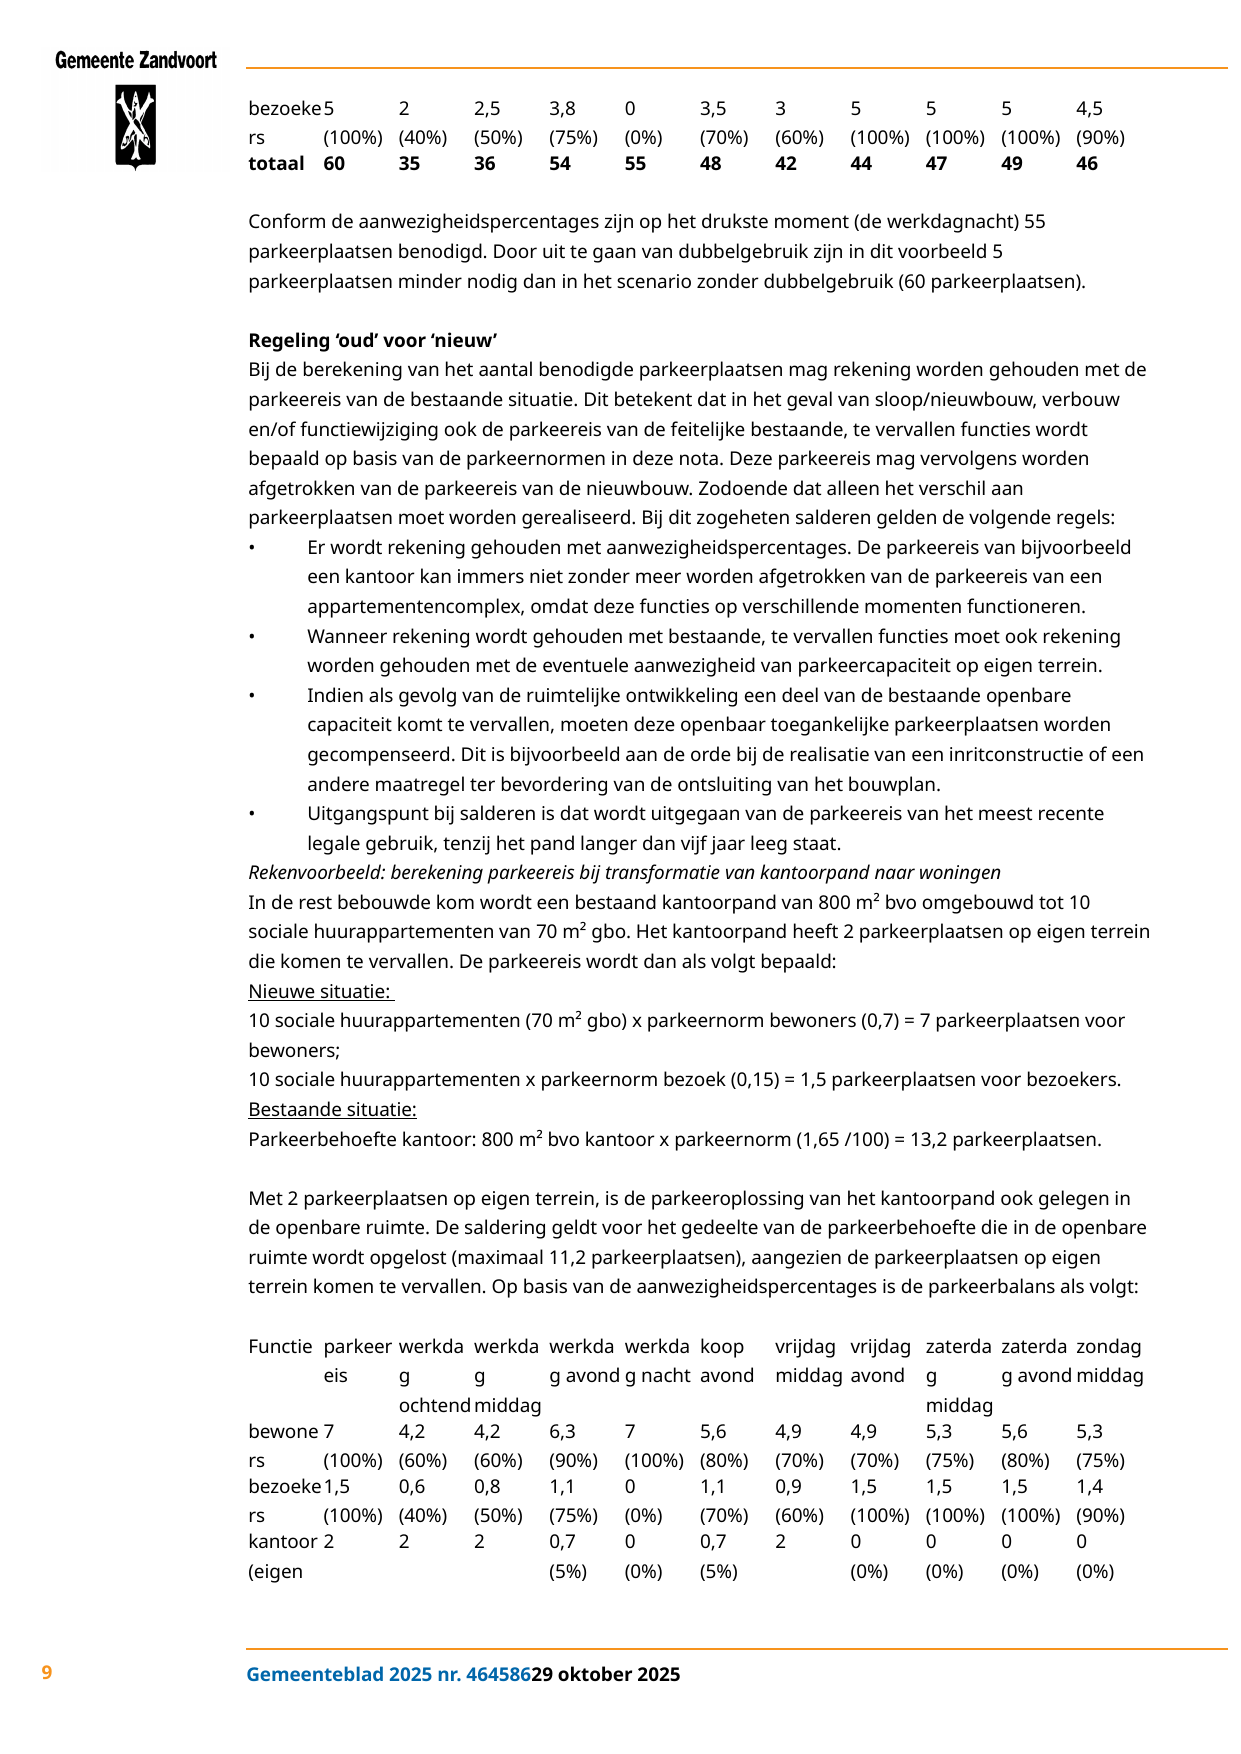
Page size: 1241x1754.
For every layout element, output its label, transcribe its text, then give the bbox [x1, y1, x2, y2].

table_cell 5,6 (80%) [700, 1418, 775, 1473]
table_cell 1,5 (100%) [850, 1473, 926, 1528]
table_cell 5,3 (75%) [1076, 1418, 1152, 1473]
picture [41, 47, 231, 172]
text Regeling ‘oud’ voor ‘nieuw’ [248, 327, 1152, 353]
table_cell 0 (0%) [625, 1473, 700, 1528]
table_cell 35 [399, 150, 474, 176]
table_cell 2 [474, 1529, 549, 1584]
table_cell 1,5 (100%) [323, 1473, 398, 1528]
text 10 sociale huurappartementen (70 m² gbo) x parkeernorm bewoners (0,7) = 7 parkeerplaatsen voor bewoners; [248, 1007, 1152, 1063]
text Conform de aanwezigheidspercentages zijn op het drukste moment (de werkdagnacht) 55 parkeerplaatsen benodigd. Door uit te gaan van dubbelgebruik zijn in dit voorbeeld 5 parkeerplaatsen minder nodig dan in het scenario zonder dubbelgebruik (60 parkeerplaatsen). [248, 209, 1152, 293]
table_header parkeer eis [323, 1333, 398, 1418]
table_header zaterdag avond [1001, 1333, 1076, 1418]
table_cell 0,8 (50%) [474, 1473, 549, 1528]
text In de rest bebouwde kom wordt een bestaand kantoorpand van 800 m² bvo omgebouwd tot 10 sociale huurappartementen van 70 m² gbo. Het kantoorpand heeft 2 parkeerplaatsen op eigen terrein die komen te vervallen. De parkeereis wordt dan als volgt bepaald: [248, 889, 1152, 974]
table_cell 3,8 (75%) [549, 95, 624, 150]
table_header zondag middag [1076, 1333, 1152, 1418]
table_header werkdag nacht [625, 1333, 700, 1418]
table_cell 0 (0%) [625, 1529, 700, 1584]
table_cell 1,1 (75%) [549, 1473, 624, 1528]
table_cell 0,9 (60%) [775, 1473, 850, 1528]
text Parkeerbehoefte kantoor: 800 m² bvo kantoor x parkeernorm (1,65 /100) = 13,2 parkeerplaatsen. [248, 1126, 1152, 1151]
table_cell 0 (0%) [926, 1529, 1001, 1584]
table_cell 5 (100%) [1001, 95, 1076, 150]
table_cell totaal [248, 150, 323, 176]
table_cell 5 (100%) [926, 95, 1001, 150]
table_cell 5,3 (75%) [926, 1418, 1001, 1473]
table_cell 4,2 (60%) [474, 1418, 549, 1473]
table_cell 5 (100%) [323, 95, 398, 150]
table_cell 55 [625, 150, 700, 176]
table_cell bezoekers [248, 95, 323, 150]
table_header werkdag middag [474, 1333, 549, 1418]
table_cell 54 [549, 150, 624, 176]
table_cell 46 [1076, 150, 1152, 176]
table_cell 0,7 (5%) [549, 1529, 624, 1584]
text Bij de berekening van het aantal benodigde parkeerplaatsen mag rekening worden gehouden met de parkeereis van de bestaande situatie. Dit betekent dat in het geval van sloop/nieuwbouw, verbouw en/of functiewijziging ook de parkeereis van de feitelijke bestaande, te vervallen functies wordt bepaald op basis van de parkeernormen in deze nota. Deze parkeereis mag vervolgens worden afgetrokken van de parkeereis van de nieuwbouw. Zodoende dat alleen het verschil aan parkeerplaatsen moet worden gerealiseerd. Bij dit zogeheten salderen gelden de volgende regels: [248, 357, 1152, 530]
table_cell 48 [700, 150, 775, 176]
table_cell 3 (60%) [775, 95, 850, 150]
table_cell bewoners [248, 1418, 323, 1473]
table_cell 4,9 (70%) [850, 1418, 926, 1473]
list Er wordt rekening gehouden met aanwezigheidspercentages. De parkeereis van bijvoorbeeld een kantoor kan immers niet zonder meer worden afgetrokken van de parkeereis van een appartementencomplex, omdat deze functies op verschillende momenten functioneren. [248, 534, 1152, 619]
table_cell bezoekers [248, 1473, 323, 1528]
table_cell 42 [775, 150, 850, 176]
table_cell 0,7 (5%) [700, 1529, 775, 1584]
table_cell 2 [775, 1529, 850, 1584]
table_header vrijdag middag [775, 1333, 850, 1418]
text 10 sociale huurappartementen x parkeernorm bezoek (0,15) = 1,5 parkeerplaatsen voor bezoekers. [248, 1067, 1152, 1092]
table_cell 5 (100%) [850, 95, 926, 150]
table_cell kantoor (eigen [248, 1529, 323, 1584]
table_cell 2 [323, 1529, 398, 1584]
table_cell 7 (100%) [625, 1418, 700, 1473]
table_cell 1,4 (90%) [1076, 1473, 1152, 1528]
list Uitgangspunt bij salderen is dat wordt uitgegaan van de parkeereis van het meest recente legale gebruik, tenzij het pand langer dan vijf jaar leeg staat. [248, 800, 1152, 856]
table_cell 3,5 (70%) [700, 95, 775, 150]
table_cell 4,5 (90%) [1076, 95, 1152, 150]
table_cell 0 (0%) [1076, 1529, 1152, 1584]
table_cell 1,5 (100%) [926, 1473, 1001, 1528]
table_cell 2 (40%) [399, 95, 474, 150]
table_cell 4,2 (60%) [399, 1418, 474, 1473]
table_cell 5,6 (80%) [1001, 1418, 1076, 1473]
table_cell 36 [474, 150, 549, 176]
table_header zaterdag middag [926, 1333, 1001, 1418]
table_cell 1,1 (70%) [700, 1473, 775, 1528]
table_cell 0,6 (40%) [399, 1473, 474, 1528]
text Bestaande situatie: [248, 1096, 1152, 1122]
table_cell 6,3 (90%) [549, 1418, 624, 1473]
table_cell 2,5 (50%) [474, 95, 549, 150]
table_cell 4,9 (70%) [775, 1418, 850, 1473]
table_header koop avond [700, 1333, 775, 1418]
table_header werkdag ochtend [399, 1333, 474, 1418]
table_cell 1,5 (100%) [1001, 1473, 1076, 1528]
list Wanneer rekening wordt gehouden met bestaande, te vervallen functies moet ook rekening worden gehouden met de eventuele aanwezigheid van parkeercapaciteit op eigen terrein. [248, 623, 1152, 678]
table_cell 47 [926, 150, 1001, 176]
table_header werkdag avond [549, 1333, 624, 1418]
table_cell 2 [399, 1529, 474, 1584]
text Met 2 parkeerplaatsen op eigen terrein, is de parkeeroplossing van het kantoorpand ook gelegen in de openbare ruimte. De saldering geldt voor het gedeelte van de parkeerbehoefte die in de openbare ruimte wordt opgelost (maximaal 11,2 parkeerplaatsen), aangezien de parkeerplaatsen op eigen terrein komen te vervallen. Op basis van de aanwezigheidspercentages is de parkeerbalans als volgt: [248, 1185, 1152, 1299]
text Nieuwe situatie: [248, 978, 1152, 1003]
table_cell 44 [850, 150, 926, 176]
table_header vrijdag avond [850, 1333, 926, 1418]
table_cell 0 (0%) [850, 1529, 926, 1584]
table_header Functie [248, 1333, 323, 1418]
list Indien als gevolg van de ruimtelijke ontwikkeling een deel van de bestaande openbare capaciteit komt te vervallen, moeten deze openbaar toegankelijke parkeerplaatsen worden gecompenseerd. Dit is bijvoorbeeld aan de orde bij de realisatie van een inritconstructie of een andere maatregel ter bevordering van de ontsluiting van het bouwplan. [248, 682, 1152, 796]
table_cell 49 [1001, 150, 1076, 176]
table_cell 7 (100%) [323, 1418, 398, 1473]
table_cell 60 [323, 150, 398, 176]
table_cell 0 (0%) [1001, 1529, 1076, 1584]
table_cell 0 (0%) [625, 95, 700, 150]
text Rekenvoorbeeld: berekening parkeereis bij transformatie van kantoorpand naar woningen [248, 859, 1152, 885]
